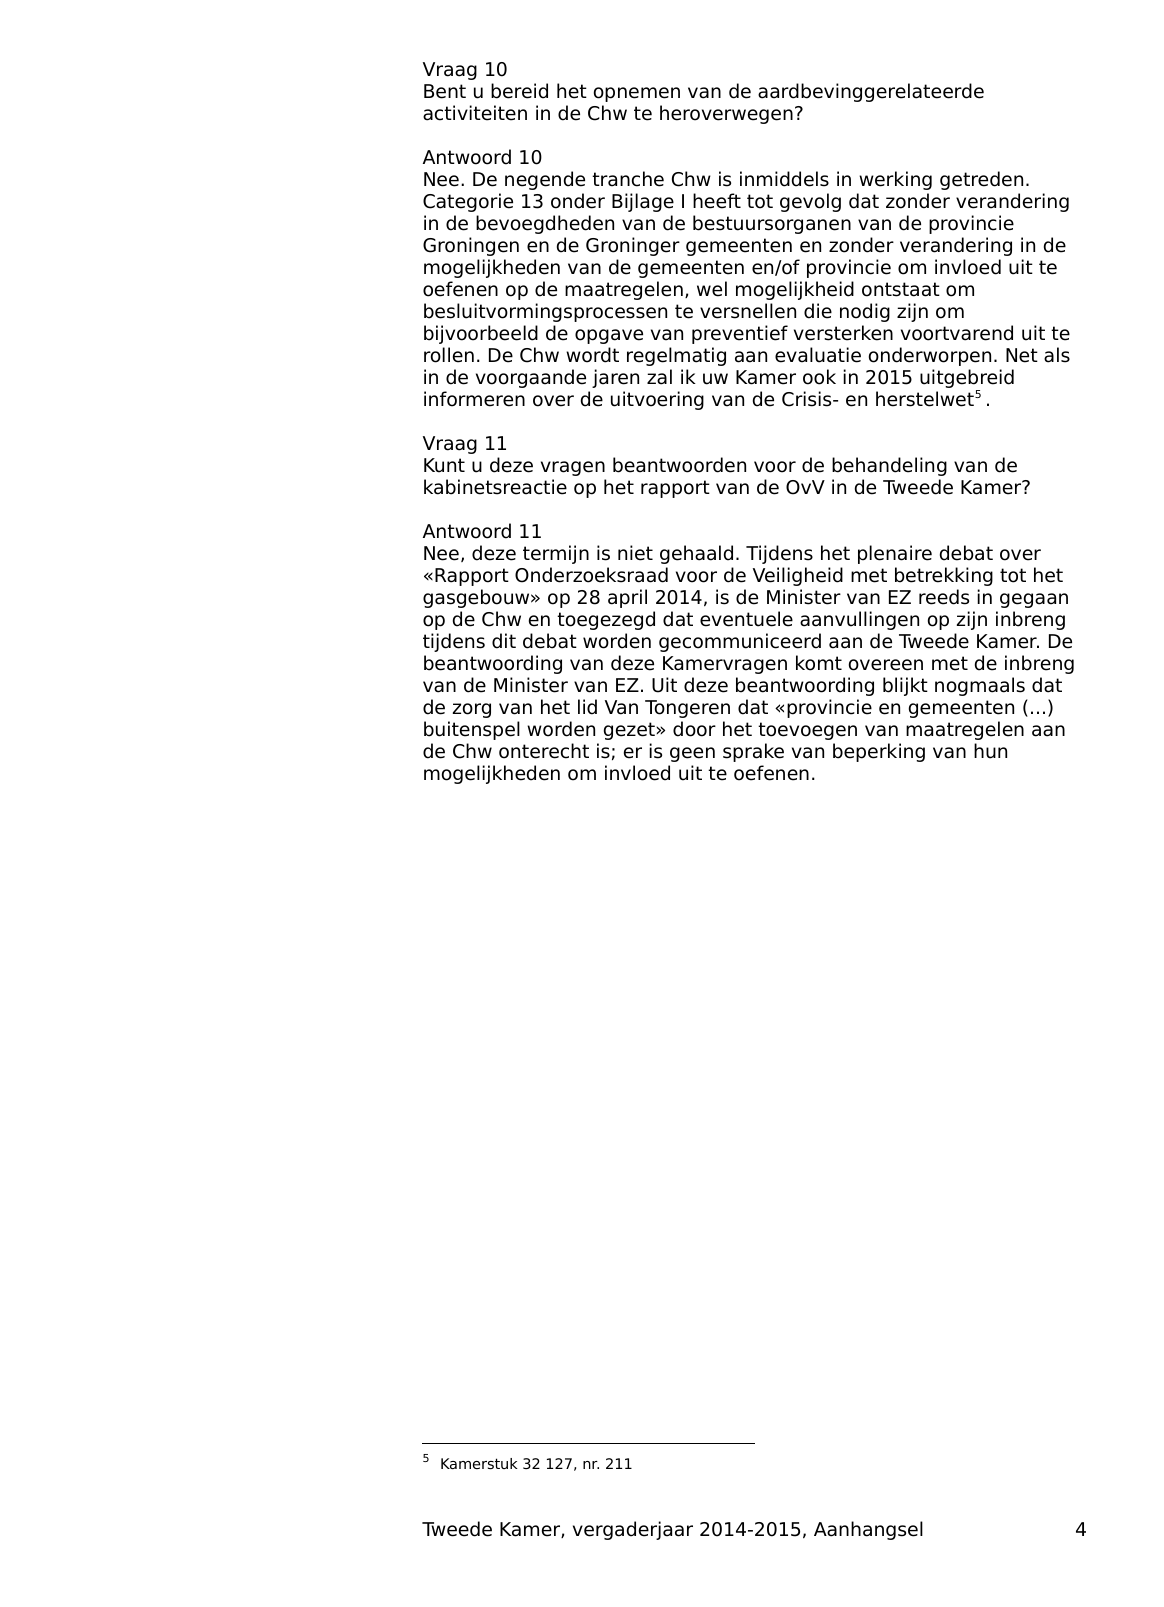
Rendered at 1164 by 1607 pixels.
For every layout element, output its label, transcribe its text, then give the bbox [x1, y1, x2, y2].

text Bent u bereid het opnemen van de aardbevinggerelateerde activiteiten in de Chw te heroverwegen? [422, 81, 1087, 125]
text Nee. De negende tranche Chw is inmiddels in werking getreden. Categorie 13 onder Bijlage I heeft tot gevolg dat zonder verandering in de bevoegdheden van de bestuursorganen van de provincie Groningen en de Groninger gemeenten en zonder verandering in de mogelijkheden van de gemeenten en/of provincie om invloed uit te oefenen op de maatregelen, wel mogelijkheid ontstaat om besluitvormingsprocessen te versnellen die nodig zijn om bijvoorbeeld de opgave van preventief versterken voortvarend uit te rollen. De Chw wordt regelmatig aan evaluatie onderworpen. Net als in de voorgaande jaren zal ik uw Kamer ook in 2015 uitgebreid informeren over de uitvoering van de Crisis- en herstelwet. [422, 169, 1087, 411]
text Nee, deze termijn is niet gehaald. Tijdens het plenaire debat over «Rapport Onderzoeksraad voor de Veiligheid met betrekking tot het gasgebouw» op 28 april 2014, is de Minister van EZ reeds in gegaan op de Chw en toegezegd dat eventuele aanvullingen op zijn inbreng tijdens dit debat worden gecommuniceerd aan de Tweede Kamer. De beantwoording van deze Kamervragen komt overeen met de inbreng van de Minister van EZ. Uit deze beantwoording blijkt nogmaals dat de zorg van het lid Van Tongeren dat «provincie en gemeenten (...) buitenspel worden gezet» door het toevoegen van maatregelen aan de Chw onterecht is; er is geen sprake van beperking van hun mogelijkheden om invloed uit te oefenen. [422, 543, 1087, 785]
text Kamerstuk 32 127, nr. 211 [422, 1452, 1087, 1474]
text Antwoord 11 [422, 521, 1087, 543]
text Antwoord 10 [422, 147, 1087, 169]
text Kunt u deze vragen beantwoorden voor de behandeling van de kabinetsreactie op het rapport van de OvV in de Tweede Kamer? [422, 455, 1087, 499]
text Vraag 10 [422, 59, 1087, 81]
text Vraag 11 [422, 433, 1087, 455]
